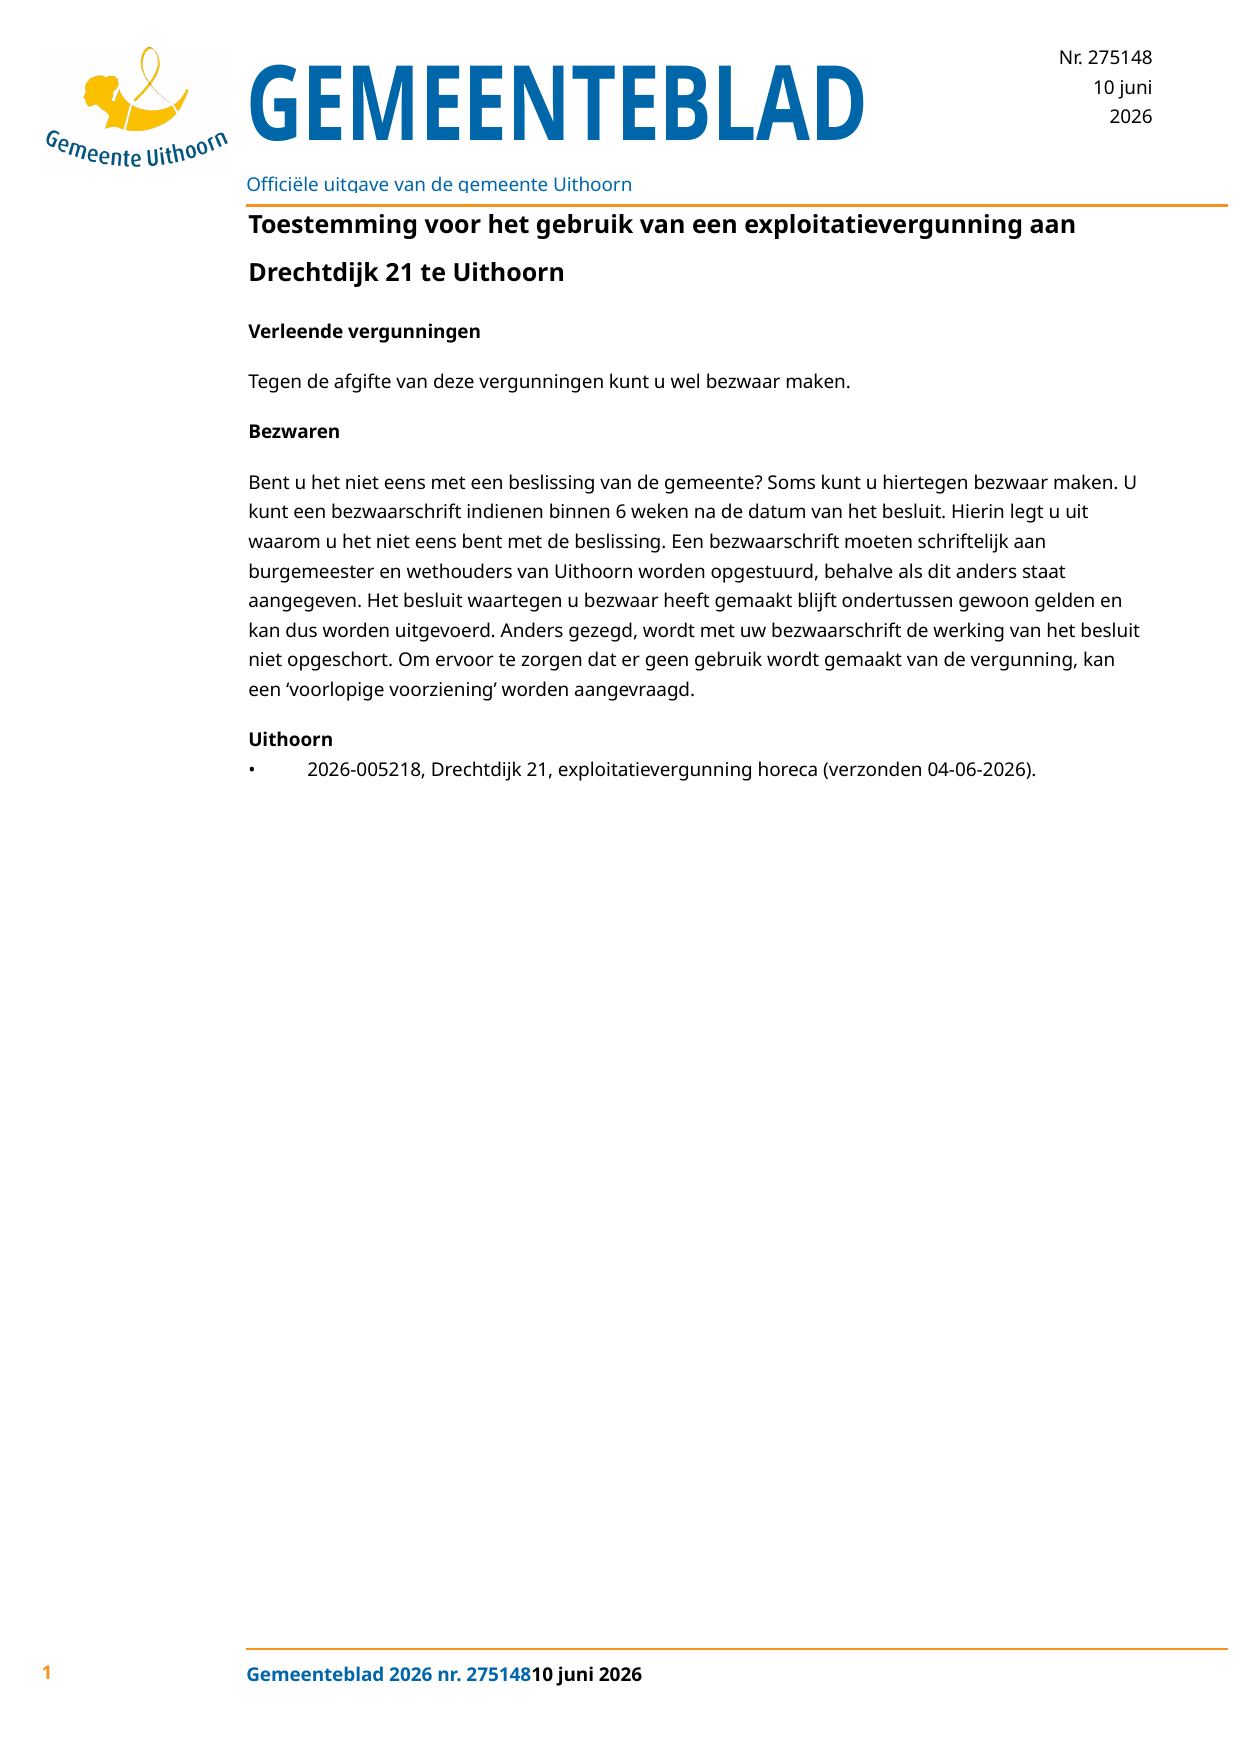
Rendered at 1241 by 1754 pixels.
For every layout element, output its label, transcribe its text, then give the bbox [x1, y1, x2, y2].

text Uithoorn [248, 727, 1152, 752]
text Tegen de afgifte van deze vergunningen kunt u wel bezwaar maken. [248, 368, 1152, 394]
picture [41, 47, 231, 172]
text Toestemming voor het gebruik van een exploitatievergunning aan Drechtdijk 21 te Uithoorn [248, 207, 1152, 288]
text Verleende vergunningen [248, 318, 1152, 344]
text Bent u het niet eens met een beslissing van de gemeente? Soms kunt u hiertegen bezwaar maken. U kunt een bezwaarschrift indienen binnen 6 weken na de datum van het besluit. Hierin legt u uit waarom u het niet eens bent met de beslissing. Een bezwaarschrift moeten schriftelijk aan burgemeester en wethouders van Uithoorn worden opgestuurd, behalve als dit anders staat aangegeven. Het besluit waartegen u bezwaar heeft gemaakt blijft ondertussen gewoon gelden en kan dus worden uitgevoerd. Anders gezegd, wordt met uw bezwaarschrift de werking van het besluit niet opgeschort. Om ervoor te zorgen dat er geen gebruik wordt gemaakt van de vergunning, kan een ‘voorlopige voorziening’ worden aangevraagd. [248, 469, 1152, 702]
text Bezwaren [248, 419, 1152, 444]
list 2026-005218, Drechtdijk 21, exploitatievergunning horeca (verzonden 04-06-2026). [248, 756, 1152, 782]
